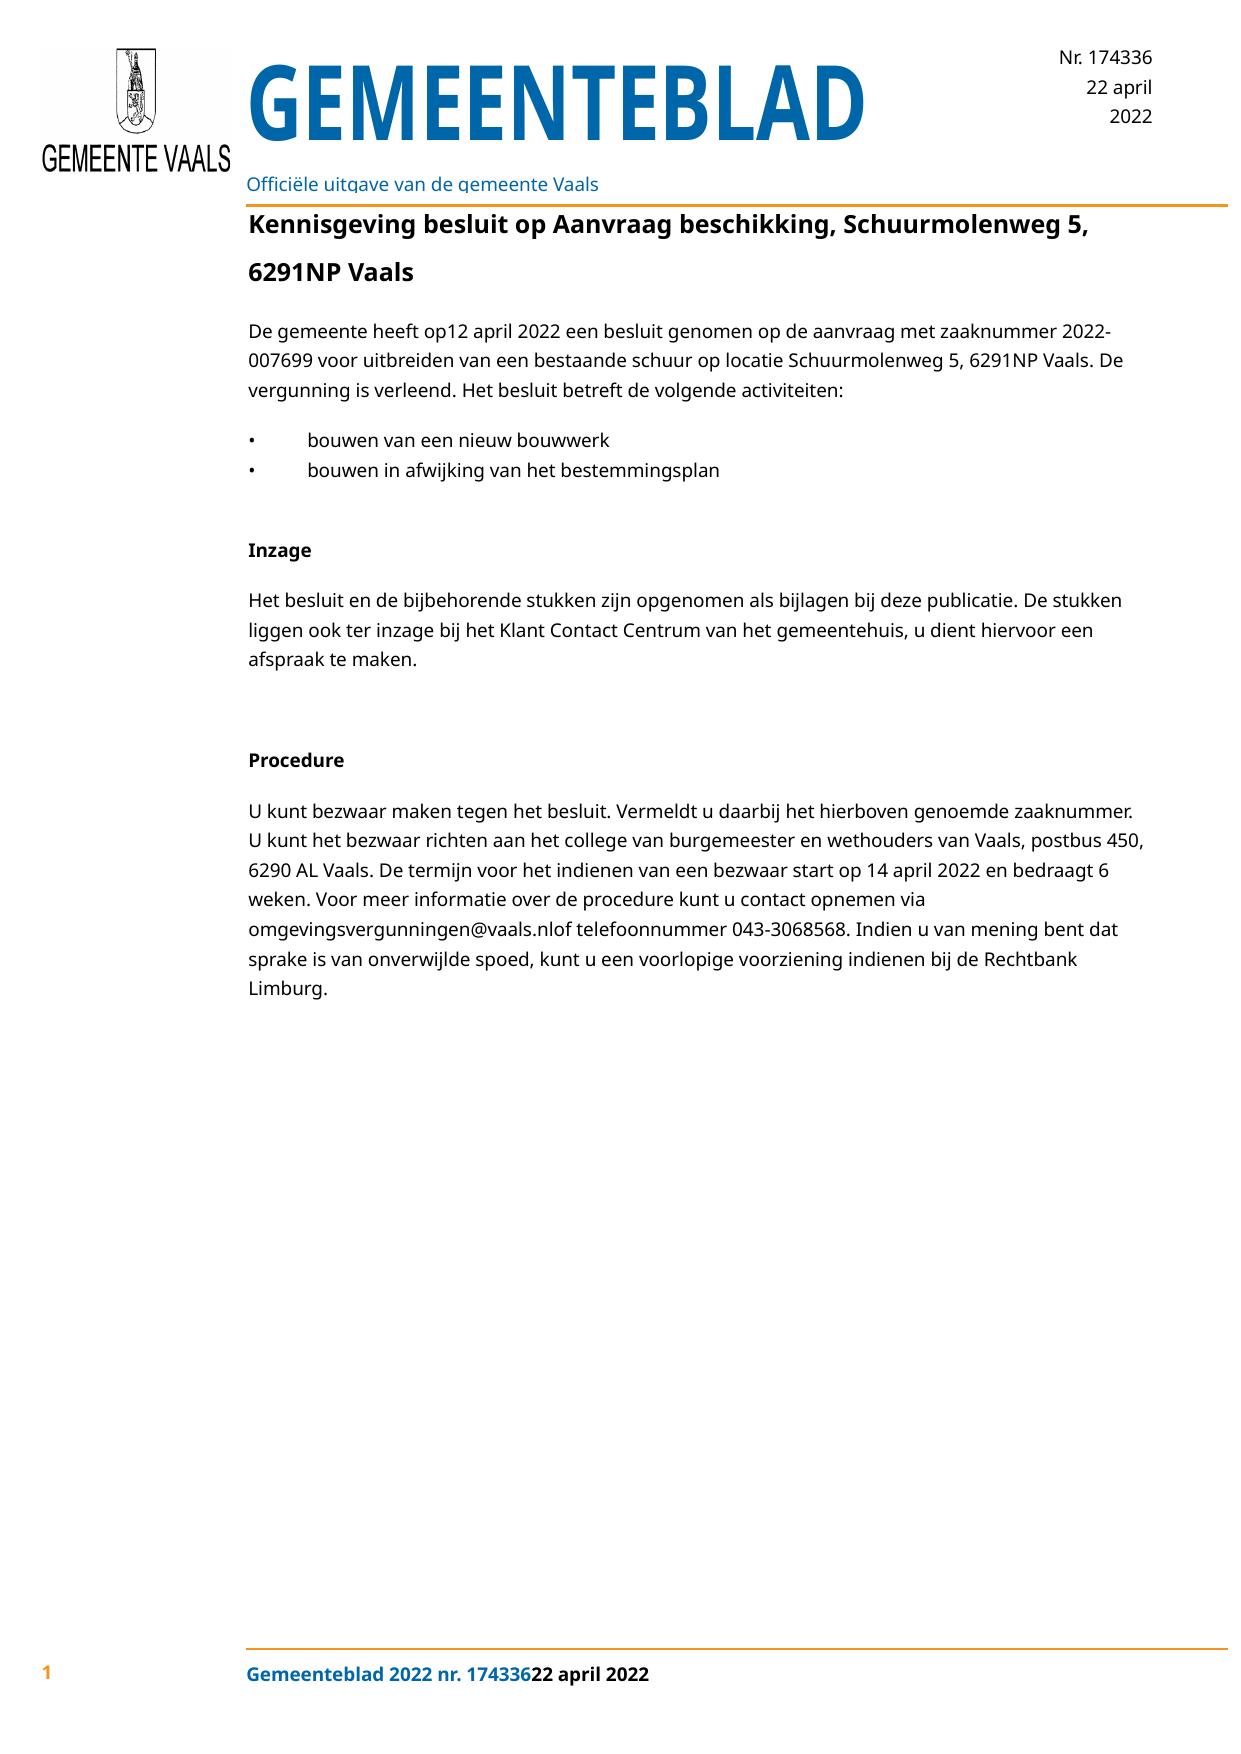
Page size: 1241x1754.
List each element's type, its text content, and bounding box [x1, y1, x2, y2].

list bouwen in afwijking van het bestemmingsplan [248, 457, 1152, 483]
text De gemeente heeft op12 april 2022 een besluit genomen op de aanvraag met zaaknummer 2022-007699 voor uitbreiden van een bestaande schuur op locatie Schuurmolenweg 5, 6291NP Vaals. De vergunning is verleend. Het besluit betreft de volgende activiteiten: [248, 318, 1152, 403]
list bouwen van een nieuw bouwwerk [248, 427, 1152, 453]
picture [41, 47, 231, 172]
text Het besluit en de bijbehorende stukken zijn opgenomen als bijlagen bij deze publicatie. De stukken liggen ook ter inzage bij het Klant Contact Centrum van het gemeentehuis, u dient hiervoor een afspraak te maken. [248, 587, 1152, 672]
text Procedure [248, 747, 1152, 773]
text Kennisgeving besluit op Aanvraag beschikking, Schuurmolenweg 5, 6291NP Vaals [248, 207, 1152, 288]
text U kunt bezwaar maken tegen het besluit. Vermeldt u daarbij het hierboven genoemde zaaknummer. U kunt het bezwaar richten aan het college van burgemeester en wethouders van Vaals, postbus 450, 6290 AL Vaals. De termijn voor het indienen van een bezwaar start op 14 april 2022 en bedraagt 6 weken. Voor meer informatie over de procedure kunt u contact opnemen via omgevingsvergunningen@vaals.nlof telefoonnummer 043-3068568. Indien u van mening bent dat sprake is van onverwijlde spoed, kunt u een voorlopige voorziening indienen bij de Rechtbank Limburg. [248, 798, 1152, 1001]
text Inzage [248, 537, 1152, 563]
